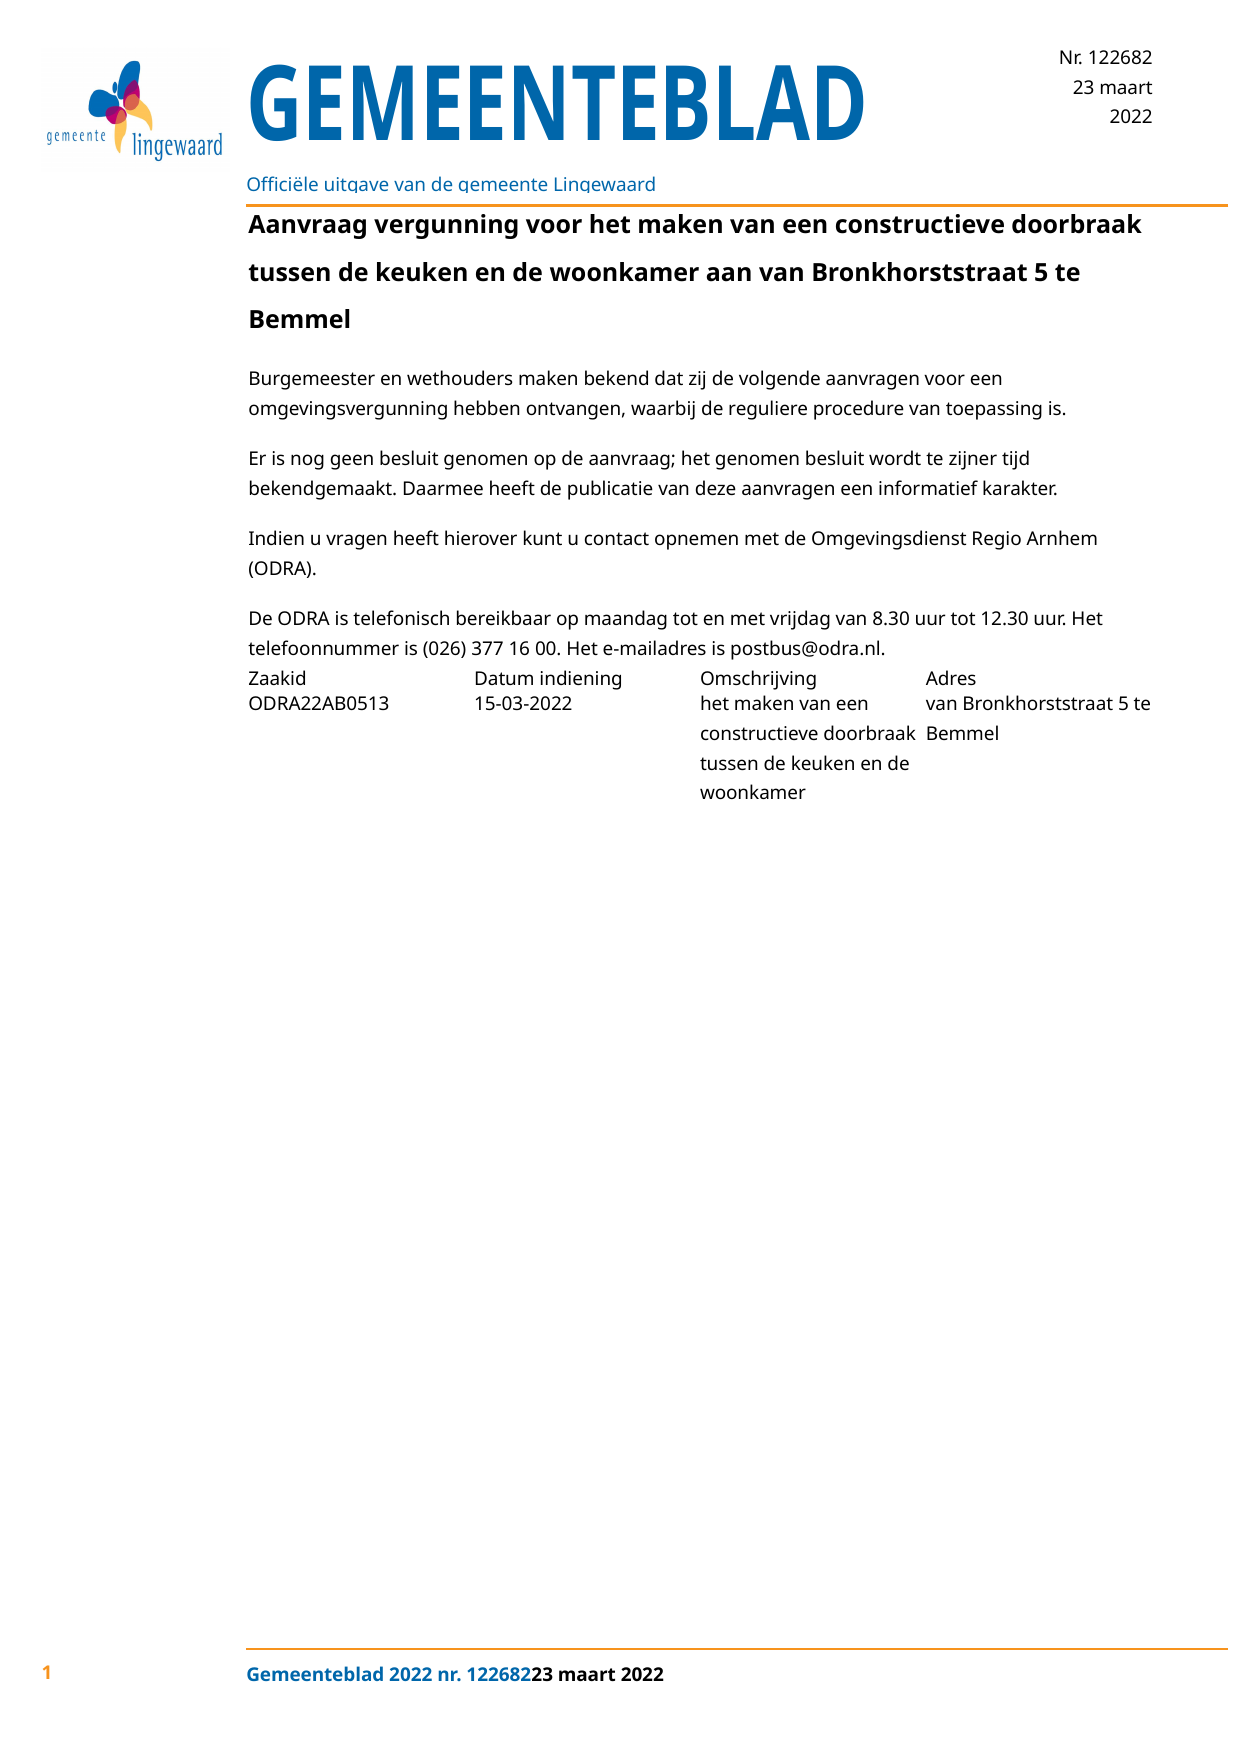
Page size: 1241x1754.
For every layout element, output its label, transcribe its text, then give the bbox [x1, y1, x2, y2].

table_cell 15-03-2022 [474, 691, 700, 805]
text Burgemeester en wethouders maken bekend dat zij de volgende aanvragen voor een omgevingsvergunning hebben ontvangen, waarbij de reguliere procedure van toepassing is. [248, 366, 1152, 421]
text Aanvraag vergunning voor het maken van een constructieve doorbraak tussen de keuken en de woonkamer aan van Bronkhorststraat 5 te Bemmel [248, 207, 1152, 336]
table_header Zaakid [248, 665, 474, 691]
text Indien u vragen heeft hierover kunt u contact opnemen met de Omgevingsdienst Regio Arnhem (ODRA). [248, 526, 1152, 581]
table_header Omschrijving [700, 665, 926, 691]
table_cell van Bronkhorststraat 5 te Bemmel [926, 691, 1152, 805]
table_cell het maken van een constructieve doorbraak tussen de keuken en de woonkamer [700, 691, 926, 805]
text Er is nog geen besluit genomen op de aanvraag; het genomen besluit wordt te zijner tijd bekendgemaakt. Daarmee heeft de publicatie van deze aanvragen een informatief karakter. [248, 446, 1152, 501]
table_header Adres [926, 665, 1152, 691]
text De ODRA is telefonisch bereikbaar op maandag tot en met vrijdag van 8.30 uur tot 12.30 uur. Het telefoonnummer is (026) 377 16 00. Het e-mailadres is postbus@odra.nl. [248, 606, 1152, 661]
table_cell ODRA22AB0513 [248, 691, 474, 805]
picture [41, 47, 231, 172]
table_header Datum indiening [474, 665, 700, 691]
